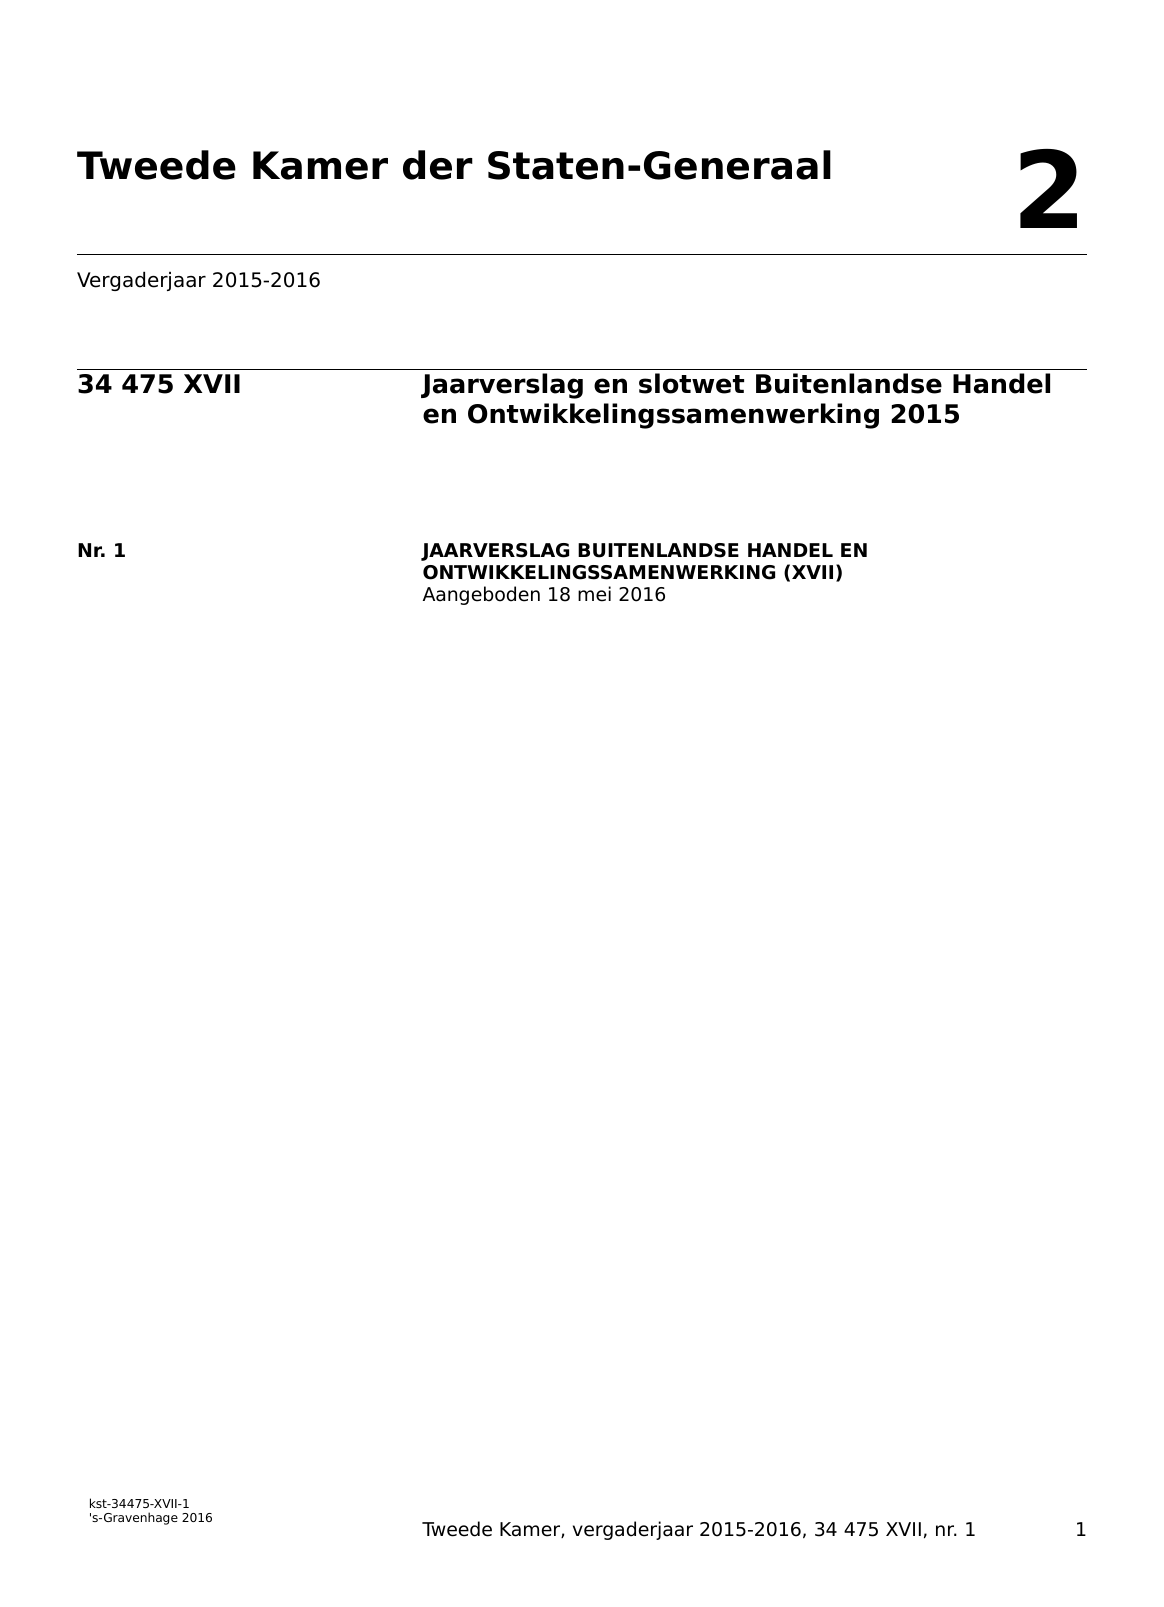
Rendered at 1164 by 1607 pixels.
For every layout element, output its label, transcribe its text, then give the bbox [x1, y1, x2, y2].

table_header Tweede Kamer der Staten-Generaal [77, 130, 886, 254]
table_cell Vergaderjaar 2015-2016 [77, 255, 1087, 369]
text Aangeboden 18 mei 2016 [422, 584, 1087, 606]
subtitle Nr. 1 JAARVERSLAG BUITENLANDSE HANDEL EN ONTWIKKELINGSSAMENWERKING (XVII) [77, 540, 1087, 584]
subtitle 34 475 XVII Jaarverslag en slotwet Buitenlandse Handel en Ontwikkelingssamenwerking 2015 [77, 370, 1087, 429]
table_header 2 [886, 130, 1087, 254]
text 's-Gravenhage 2016 [88, 1511, 323, 1525]
text kst-34475-XVII-1 [88, 1497, 323, 1511]
